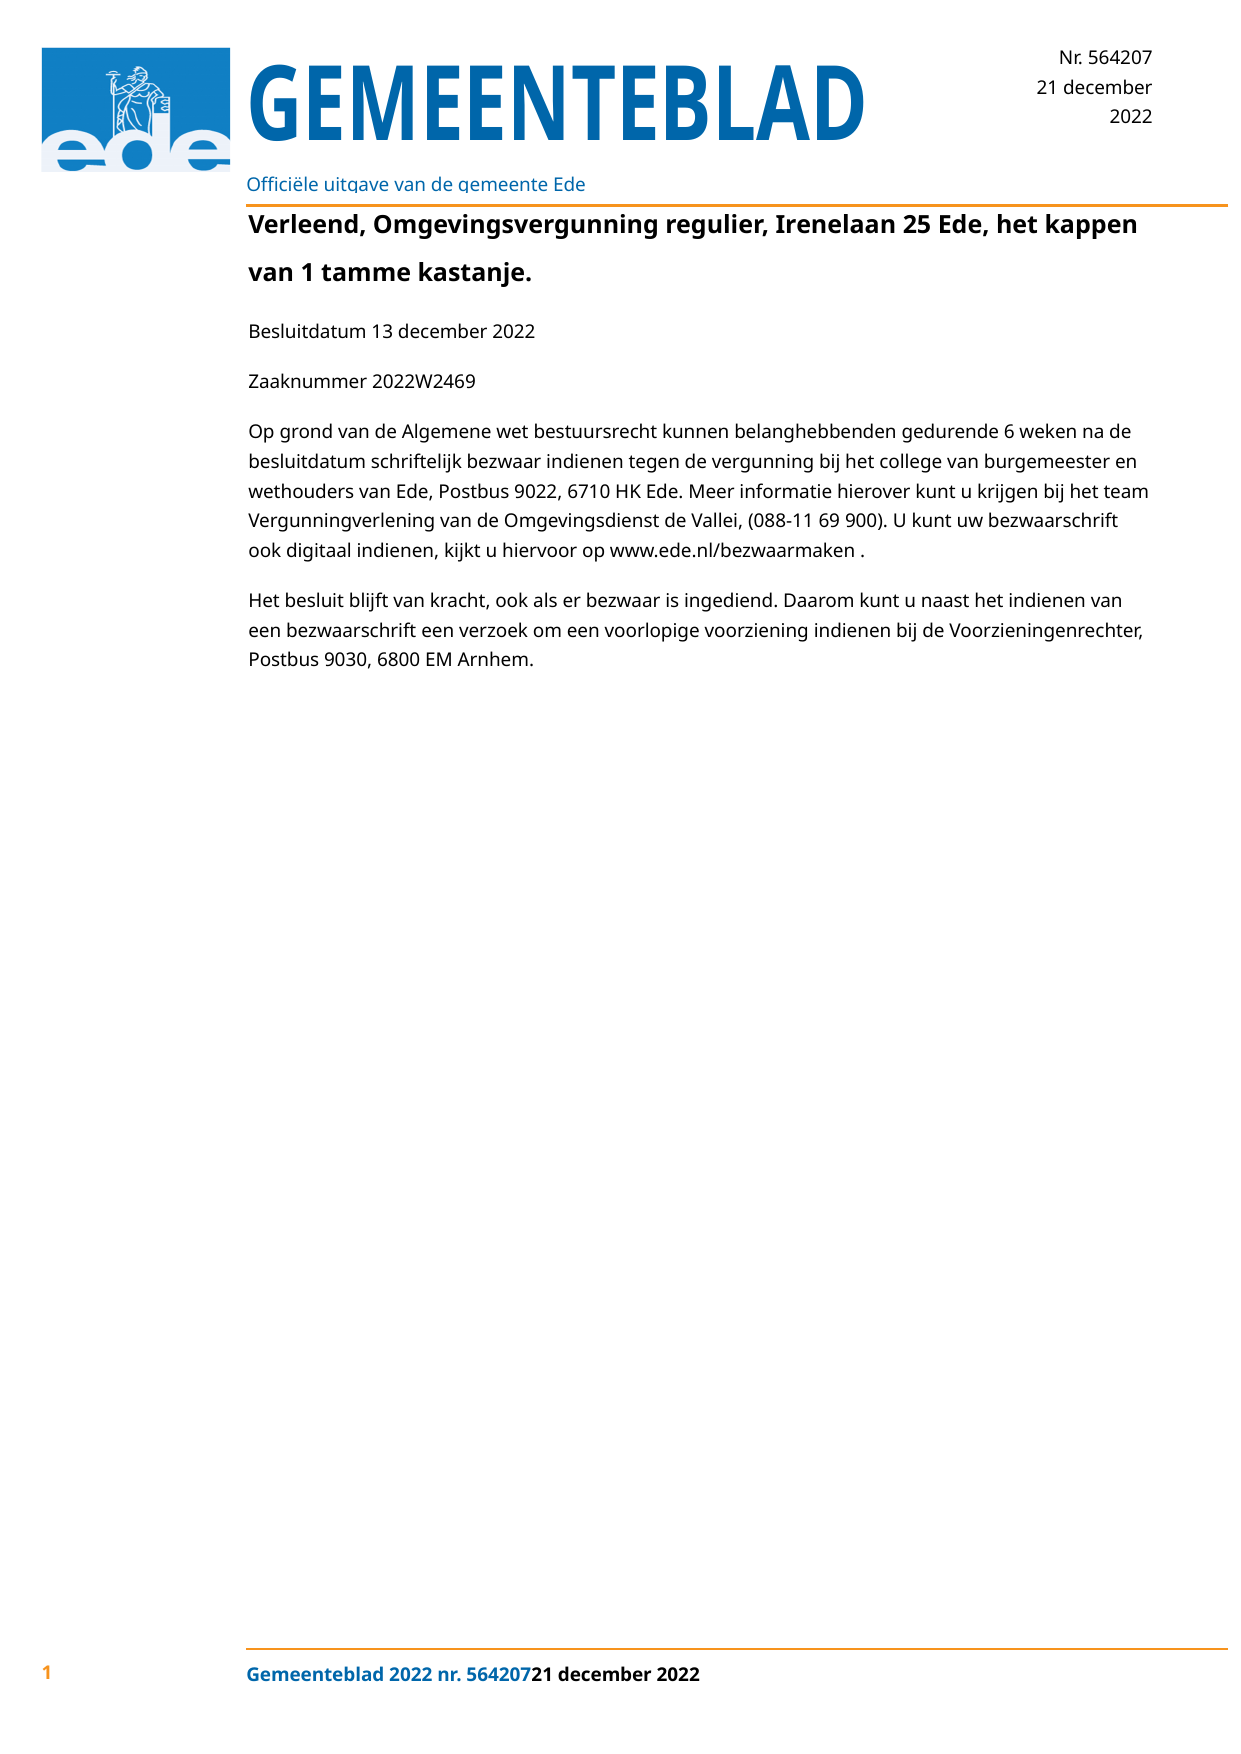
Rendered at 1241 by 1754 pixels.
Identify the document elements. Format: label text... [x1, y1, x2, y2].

text Besluitdatum 13 december 2022 [248, 318, 1152, 344]
picture [41, 47, 231, 172]
text Op grond van de Algemene wet bestuursrecht kunnen belanghebbenden gedurende 6 weken na de besluitdatum schriftelijk bezwaar indienen tegen de vergunning bij het college van burgemeester en wethouders van Ede, Postbus 9022, 6710 HK Ede. Meer informatie hierover kunt u krijgen bij het team Vergunningverlening van de Omgevingsdienst de Vallei, (088-11 69 900). U kunt uw bezwaarschrift ook digitaal indienen, kijkt u hiervoor op www.ede.nl/bezwaarmaken . [248, 419, 1152, 563]
text Zaaknummer 2022W2469 [248, 368, 1152, 394]
text Het besluit blijft van kracht, ook als er bezwaar is ingediend. Daarom kunt u naast het indienen van een bezwaarschrift een verzoek om een voorlopige voorziening indienen bij de Voorzieningenrechter, Postbus 9030, 6800 EM Arnhem. [248, 587, 1152, 672]
text Verleend, Omgevingsvergunning regulier, Irenelaan 25 Ede, het kappen van 1 tamme kastanje. [248, 207, 1152, 288]
